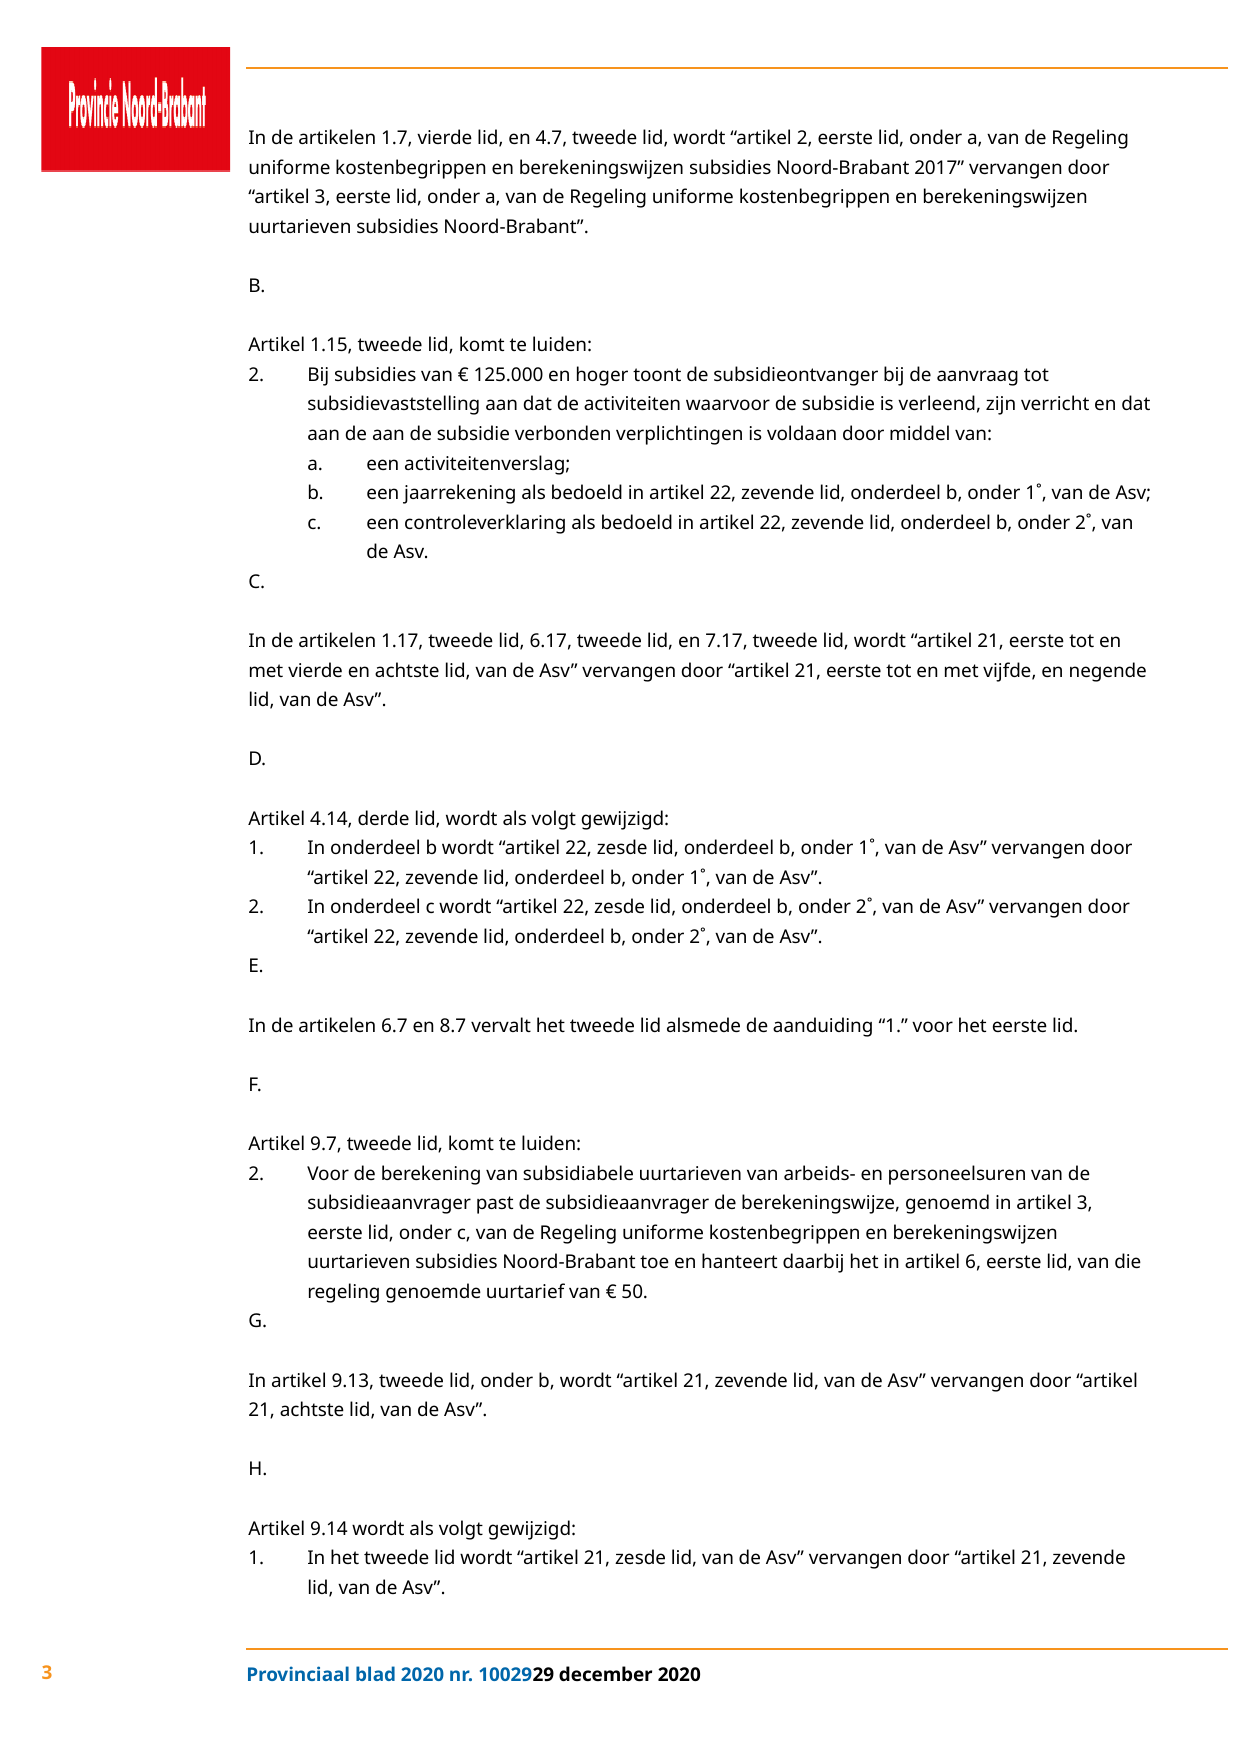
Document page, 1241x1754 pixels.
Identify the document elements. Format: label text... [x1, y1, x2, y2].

list een jaarrekening als bedoeld in artikel 22, zevende lid, onderdeel b, onder 1˚, van de Asv; [307, 479, 1152, 505]
picture [41, 47, 231, 172]
list In onderdeel b wordt “artikel 22, zesde lid, onderdeel b, onder 1˚, van de Asv” vervangen door “artikel 22, zevende lid, onderdeel b, onder 1˚, van de Asv”. [248, 834, 1152, 890]
text Artikel 4.14, derde lid, wordt als volgt gewijzigd: [248, 805, 1152, 831]
list In het tweede lid wordt “artikel 21, zesde lid, van de Asv” vervangen door “artikel 21, zevende lid, van de Asv”. [248, 1544, 1152, 1600]
text G. [248, 1308, 1152, 1333]
text Artikel 1.15, tweede lid, komt te luiden: [248, 331, 1152, 357]
text D. [248, 746, 1152, 771]
text C. [248, 568, 1152, 594]
text In de artikelen 1.7, vierde lid, en 4.7, tweede lid, wordt “artikel 2, eerste lid, onder a, van de Regeling uniforme kostenbegrippen en berekeningswijzen subsidies Noord-Brabant 2017” vervangen door “artikel 3, eerste lid, onder a, van de Regeling uniforme kostenbegrippen en berekeningswijzen uurtarieven subsidies Noord-Brabant”. [248, 124, 1152, 239]
list een controleverklaring als bedoeld in artikel 22, zevende lid, onderdeel b, onder 2˚, van de Asv. [307, 509, 1152, 564]
text E. [248, 953, 1152, 978]
list Voor de berekening van subsidiabele uurtarieven van arbeids- en personeelsuren van de subsidieaanvrager past de subsidieaanvrager de berekeningswijze, genoemd in artikel 3, eerste lid, onder c, van de Regeling uniforme kostenbegrippen en berekeningswijzen uurtarieven subsidies Noord-Brabant toe en hanteert daarbij het in artikel 6, eerste lid, van die regeling genoemde uurtarief van € 50. [248, 1160, 1152, 1304]
text Artikel 9.14 wordt als volgt gewijzigd: [248, 1515, 1152, 1541]
text B. [248, 272, 1152, 298]
text In de artikelen 6.7 en 8.7 vervalt het tweede lid alsmede de aanduiding “1.” voor het eerste lid. [248, 1012, 1152, 1038]
text H. [248, 1456, 1152, 1481]
list een activiteitenverslag; [307, 450, 1152, 476]
list Bij subsidies van € 125.000 en hoger toont de subsidieontvanger bij de aanvraag tot subsidievaststelling aan dat de activiteiten waarvoor de subsidie is verleend, zijn verricht en dat aan de aan de subsidie verbonden verplichtingen is voldaan door middel van: [248, 361, 1152, 446]
text F. [248, 1071, 1152, 1097]
text In de artikelen 1.17, tweede lid, 6.17, tweede lid, en 7.17, tweede lid, wordt “artikel 21, eerste tot en met vierde en achtste lid, van de Asv” vervangen door “artikel 21, eerste tot en met vijfde, en negende lid, van de Asv”. [248, 627, 1152, 712]
list In onderdeel c wordt “artikel 22, zesde lid, onderdeel b, onder 2˚, van de Asv” vervangen door “artikel 22, zevende lid, onderdeel b, onder 2˚, van de Asv”. [248, 893, 1152, 949]
text In artikel 9.13, tweede lid, onder b, wordt “artikel 21, zevende lid, van de Asv” vervangen door “artikel 21, achtste lid, van de Asv”. [248, 1367, 1152, 1422]
text Artikel 9.7, tweede lid, komt te luiden: [248, 1130, 1152, 1156]
